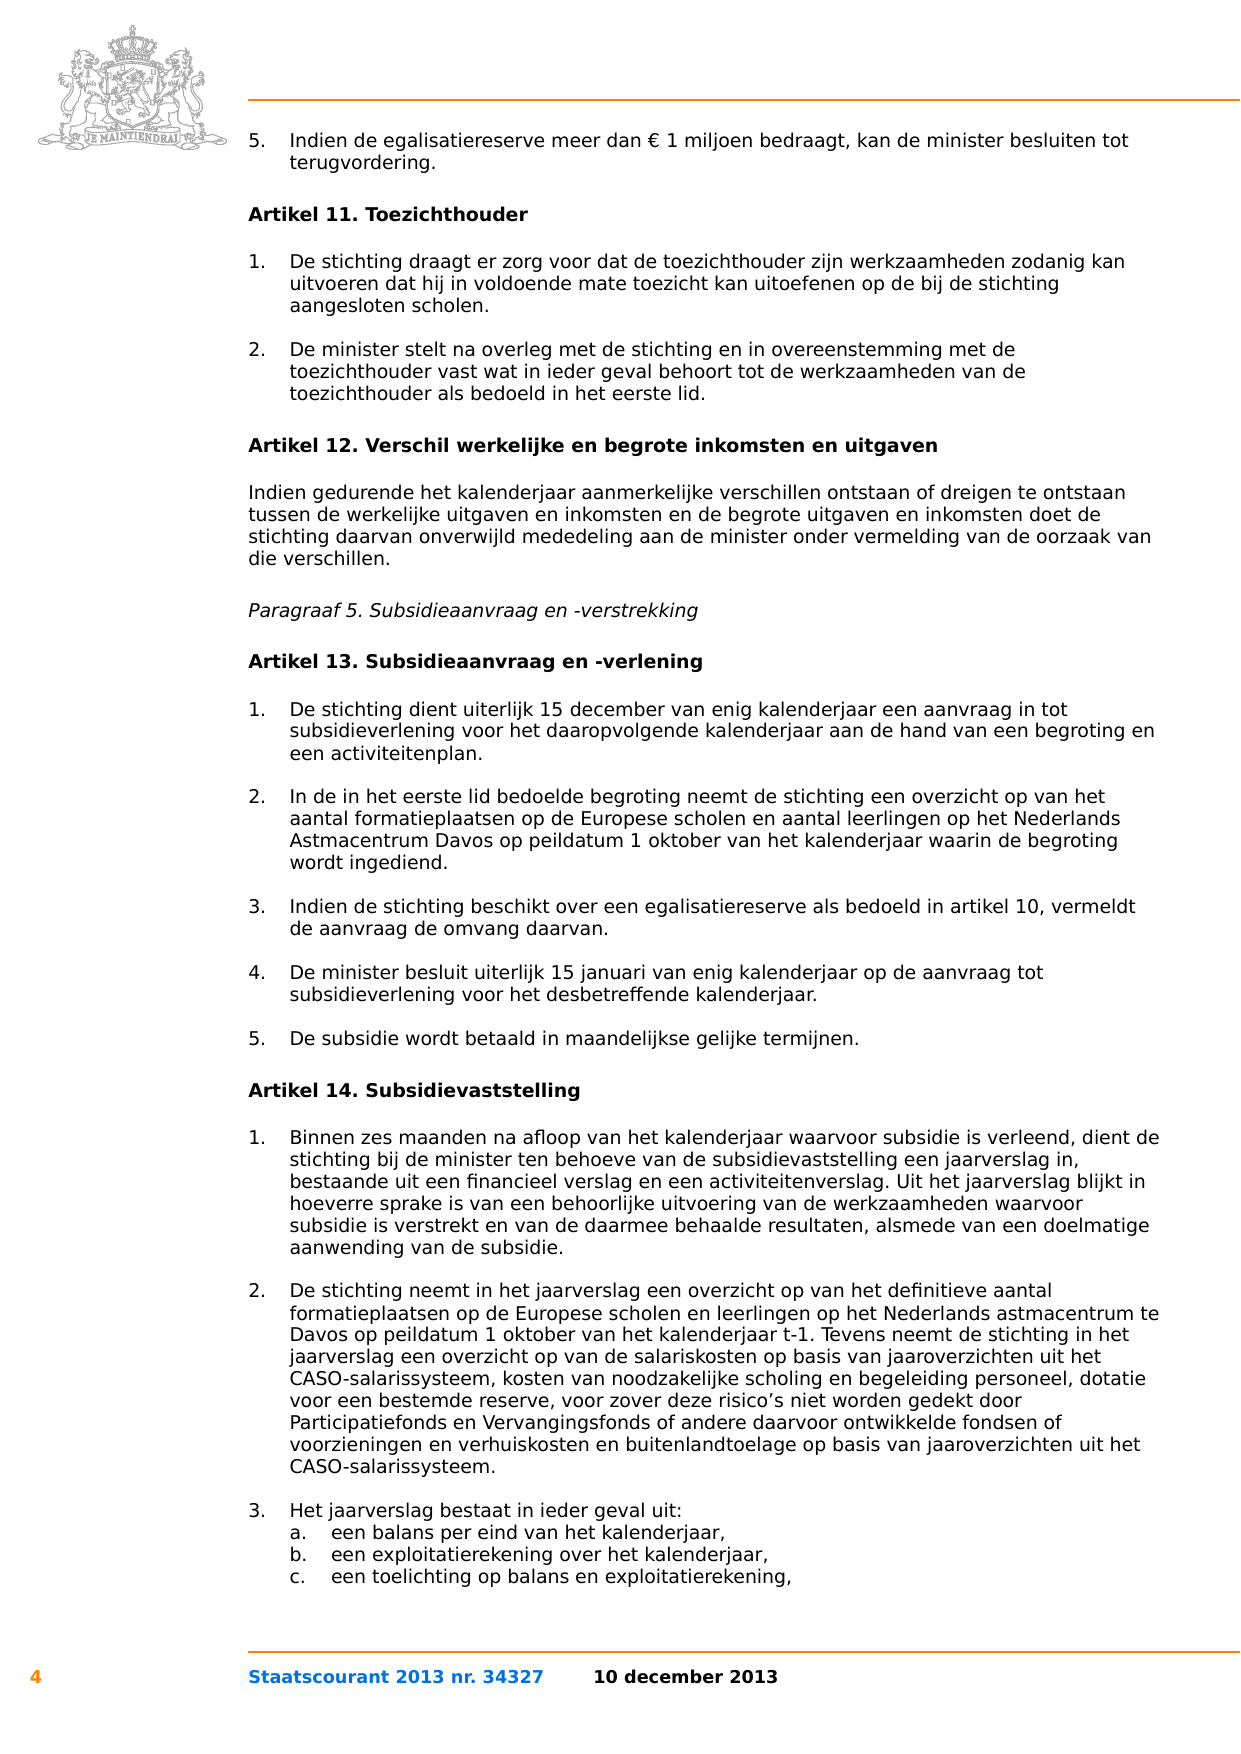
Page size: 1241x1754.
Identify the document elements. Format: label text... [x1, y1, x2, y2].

text 1. De stichting dient uiterlijk 15 december van enig kalenderjaar een aanvraag in tot subsidieverlening voor het daaropvolgende kalenderjaar aan de hand van een begroting en een activiteitenplan. [248, 698, 1163, 764]
text 2. De stichting neemt in het jaarverslag een overzicht op van het definitieve aantal formatieplaatsen op de Europese scholen en leerlingen op het Nederlands astmacentrum te Davos op peildatum 1 oktober van het kalenderjaar t-1. Tevens neemt de stichting in het jaarverslag een overzicht op van de salariskosten op basis van jaaroverzichten uit het CASO-salarissysteem, kosten van noodzakelijke scholing en begeleiding personeel, dotatie voor een bestemde reserve, voor zover deze risico’s niet worden gedekt door Participatiefonds en Vervangingsfonds of andere daarvoor ontwikkelde fondsen of voorzieningen en verhuiskosten en buitenlandtoelage op basis van jaaroverzichten uit het CASO-salarissysteem. [248, 1280, 1163, 1478]
text a. een balans per eind van het kalenderjaar, [289, 1522, 1163, 1544]
text 4. De minister besluit uiterlijk 15 januari van enig kalenderjaar op de aanvraag tot subsidieverlening voor het desbetreffende kalenderjaar. [248, 962, 1163, 1006]
subtitle Paragraaf 5. Subsidieaanvraag en -verstrekking [248, 599, 1163, 621]
text Indien gedurende het kalenderjaar aanmerkelijke verschillen ontstaan of dreigen te ontstaan tussen de werkelijke uitgaven en inkomsten en de begrote uitgaven en inkomsten doet de stichting daarvan onverwijld mededeling aan de minister onder vermelding van de oorzaak van die verschillen. [248, 482, 1163, 569]
text 1. De stichting draagt er zorg voor dat de toezichthouder zijn werkzaamheden zodanig kan uitvoeren dat hij in voldoende mate toezicht kan uitoefenen op de bij de stichting aangesloten scholen. [248, 251, 1163, 317]
text c. een toelichting op balans en exploitatierekening, [289, 1566, 1163, 1588]
subtitle Artikel 11. Toezichthouder [248, 204, 1163, 226]
text 5. Indien de egalisatiereserve meer dan € 1 miljoen bedraagt, kan de minister besluiten tot terugvordering. [248, 130, 1163, 174]
subtitle Artikel 13. Subsidieaanvraag en -verlening [248, 651, 1163, 673]
text 2. De minister stelt na overleg met de stichting en in overeenstemming met de toezichthouder vast wat in ieder geval behoort tot de werkzaamheden van de toezichthouder als bedoeld in het eerste lid. [248, 339, 1163, 404]
picture [38, 25, 227, 150]
text 3. Het jaarverslag bestaat in ieder geval uit: [248, 1500, 1163, 1522]
subtitle Artikel 14. Subsidievaststelling [248, 1080, 1163, 1102]
text 3. Indien de stichting beschikt over een egalisatiereserve als bedoeld in artikel 10, vermeldt de aanvraag de omvang daarvan. [248, 896, 1163, 940]
text b. een exploitatierekening over het kalenderjaar, [289, 1544, 1163, 1566]
text 1. Binnen zes maanden na afloop van het kalenderjaar waarvoor subsidie is verleend, dient de stichting bij de minister ten behoeve van de subsidievaststelling een jaarverslag in, bestaande uit een financieel verslag en een activiteitenverslag. Uit het jaarverslag blijkt in hoeverre sprake is van een behoorlijke uitvoering van de werkzaamheden waarvoor subsidie is verstrekt en van de daarmee behaalde resultaten, alsmede van een doelmatige aanwending van de subsidie. [248, 1127, 1163, 1258]
text 5. De subsidie wordt betaald in maandelijkse gelijke termijnen. [248, 1028, 1163, 1050]
text 2. In de in het eerste lid bedoelde begroting neemt de stichting een overzicht op van het aantal formatieplaatsen op de Europese scholen en aantal leerlingen op het Nederlands Astmacentrum Davos op peildatum 1 oktober van het kalenderjaar waarin de begroting wordt ingediend. [248, 786, 1163, 874]
subtitle Artikel 12. Verschil werkelijke en begrote inkomsten en uitgaven [248, 434, 1163, 457]
